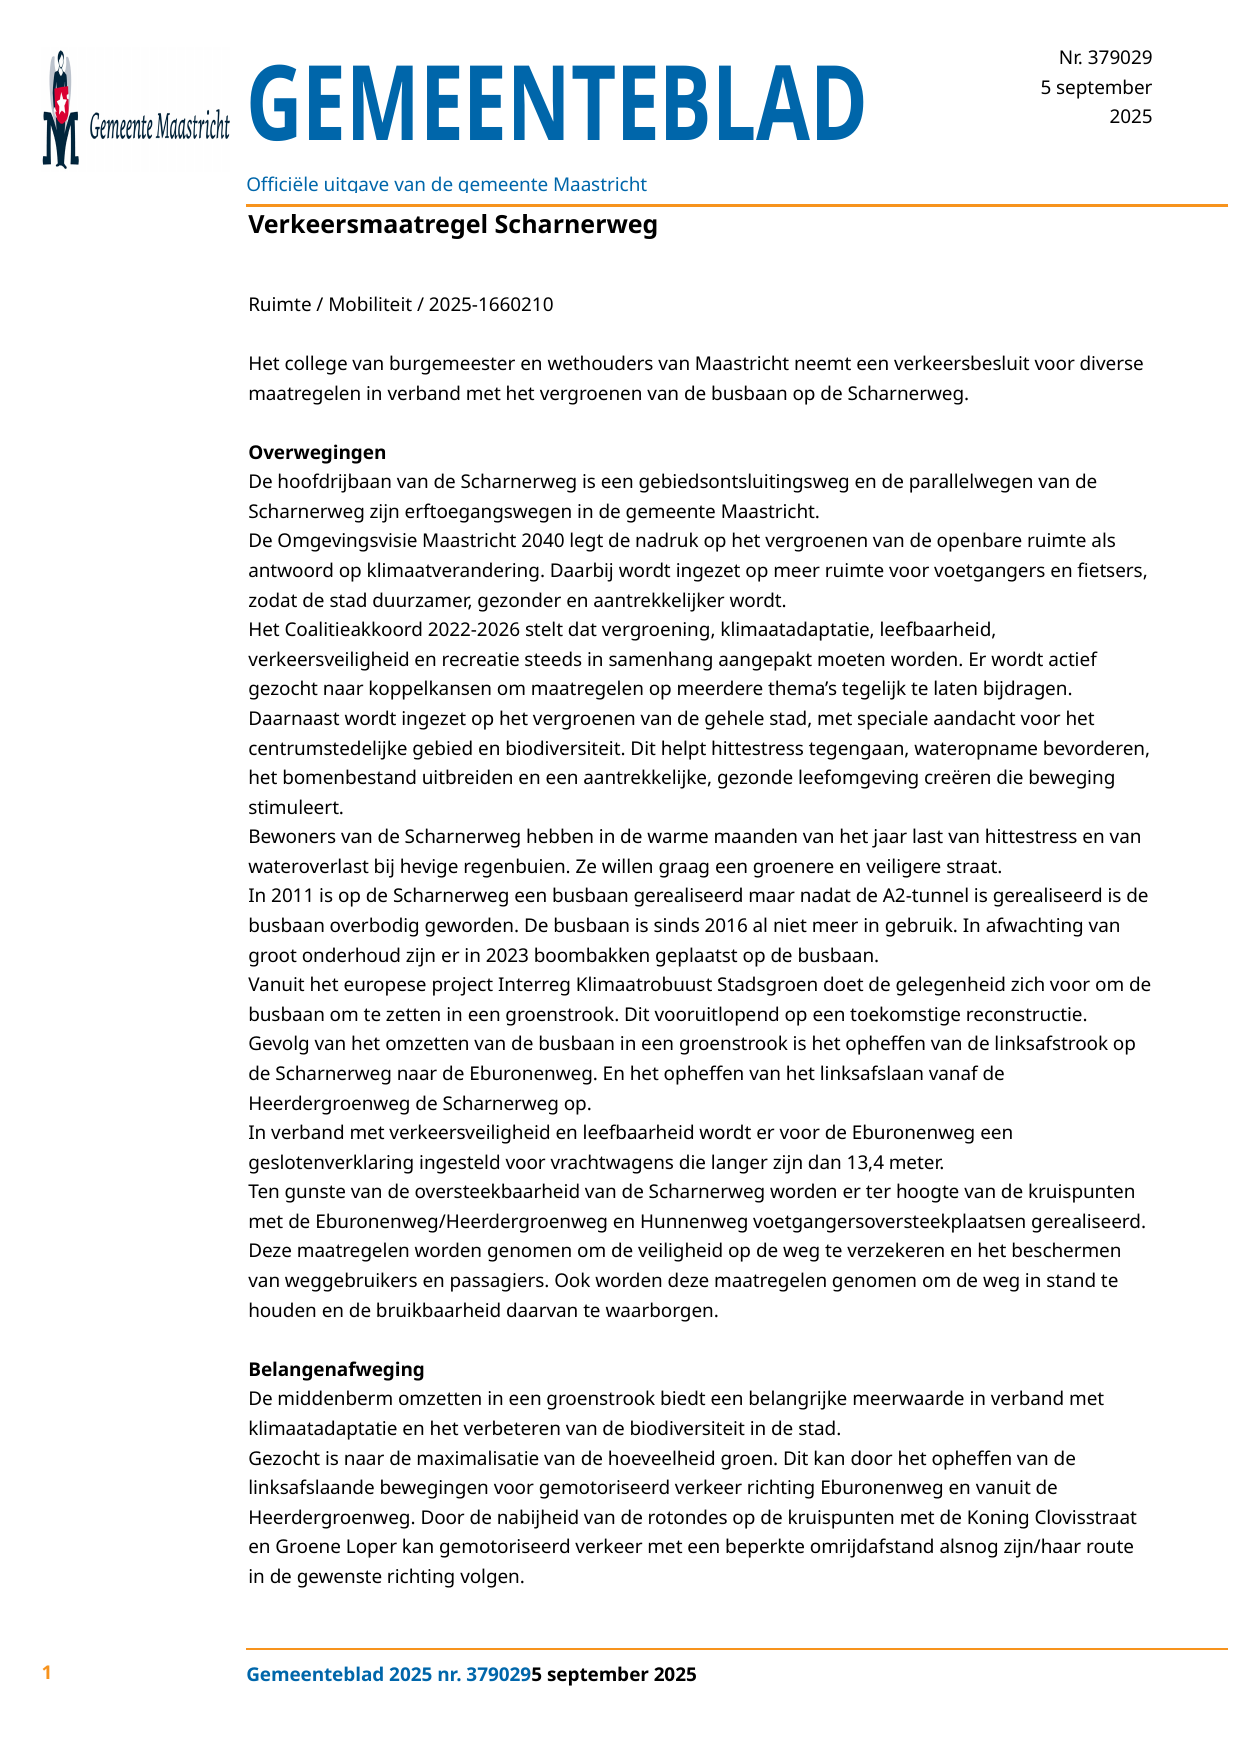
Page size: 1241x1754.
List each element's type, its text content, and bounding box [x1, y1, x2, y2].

text Overwegingen [248, 439, 1152, 465]
text In 2011 is op de Scharnerweg een busbaan gerealiseerd maar nadat de A2-tunnel is gerealiseerd is de busbaan overbodig geworden. De busbaan is sinds 2016 al niet meer in gebruik. In afwachting van groot onderhoud zijn er in 2023 boombakken geplaatst op de busbaan. [248, 883, 1152, 968]
text In verband met verkeersveiligheid en leefbaarheid wordt er voor de Eburonenweg een geslotenverklaring ingesteld voor vrachtwagens die langer zijn dan 13,4 meter. [248, 1119, 1152, 1175]
text De Omgevingsvisie Maastricht 2040 legt de nadruk op het vergroenen van de openbare ruimte als antwoord op klimaatverandering. Daarbij wordt ingezet op meer ruimte voor voetgangers en fietsers, zodat de stad duurzamer, gezonder en aantrekkelijker wordt. [248, 528, 1152, 613]
text Bewoners van de Scharnerweg hebben in de warme maanden van het jaar last van hittestress en van wateroverlast bij hevige regenbuien. Ze willen graag een groenere en veiligere straat. [248, 823, 1152, 879]
picture [41, 47, 231, 172]
text Gevolg van het omzetten van de busbaan in een groenstrook is het opheffen van de linksafstrook op de Scharnerweg naar de Eburonenweg. En het opheffen van het linksafslaan vanaf de Heerdergroenweg de Scharnerweg op. [248, 1031, 1152, 1116]
text De middenberm omzetten in een groenstrook biedt een belangrijke meerwaarde in verband met klimaatadaptatie en het verbeteren van de biodiversiteit in de stad. [248, 1386, 1152, 1441]
text Deze maatregelen worden genomen om de veiligheid op de weg te verzekeren en het beschermen van weggebruikers en passagiers. Ook worden deze maatregelen genomen om de weg in stand te houden en de bruikbaarheid daarvan te waarborgen. [248, 1238, 1152, 1323]
text Het college van burgemeester en wethouders van Maastricht neemt een verkeersbesluit voor diverse maatregelen in verband met het vergroenen van de busbaan op de Scharnerweg. [248, 350, 1152, 406]
text Verkeersmaatregel Scharnerweg [248, 207, 1152, 241]
text Het Coalitieakkoord 2022-2026 stelt dat vergroening, klimaatadaptatie, leefbaarheid, verkeersveiligheid en recreatie steeds in samenhang aangepakt moeten worden. Er wordt actief gezocht naar koppelkansen om maatregelen op meerdere thema’s tegelijk te laten bijdragen. Daarnaast wordt ingezet op het vergroenen van de gehele stad, met speciale aandacht voor het centrumstedelijke gebied en biodiversiteit. Dit helpt hittestress tegengaan, wateropname bevorderen, het bomenbestand uitbreiden en een aantrekkelijke, gezonde leefomgeving creëren die beweging stimuleert. [248, 616, 1152, 820]
text Gezocht is naar de maximalisatie van de hoeveelheid groen. Dit kan door het opheffen van de linksafslaande bewegingen voor gemotoriseerd verkeer richting Eburonenweg en vanuit de Heerdergroenweg. Door de nabijheid van de rotondes op de kruispunten met de Koning Clovisstraat en Groene Loper kan gemotoriseerd verkeer met een beperkte omrijdafstand alsnog zijn/haar route in de gewenste richting volgen. [248, 1445, 1152, 1589]
text Ten gunste van de oversteekbaarheid van de Scharnerweg worden er ter hoogte van de kruispunten met de Eburonenweg/Heerdergroenweg en Hunnenweg voetgangersoversteekplaatsen gerealiseerd. [248, 1178, 1152, 1234]
text De hoofdrijbaan van de Scharnerweg is een gebiedsontsluitingsweg en de parallelwegen van de Scharnerweg zijn erftoegangswegen in de gemeente Maastricht. [248, 468, 1152, 524]
text Ruimte / Mobiliteit / 2025-1660210 [248, 291, 1152, 317]
text Vanuit het europese project Interreg Klimaatrobuust Stadsgroen doet de gelegenheid zich voor om de busbaan om te zetten in een groenstrook. Dit vooruitlopend op een toekomstige reconstructie. [248, 971, 1152, 1027]
text Belangenafweging [248, 1356, 1152, 1382]
